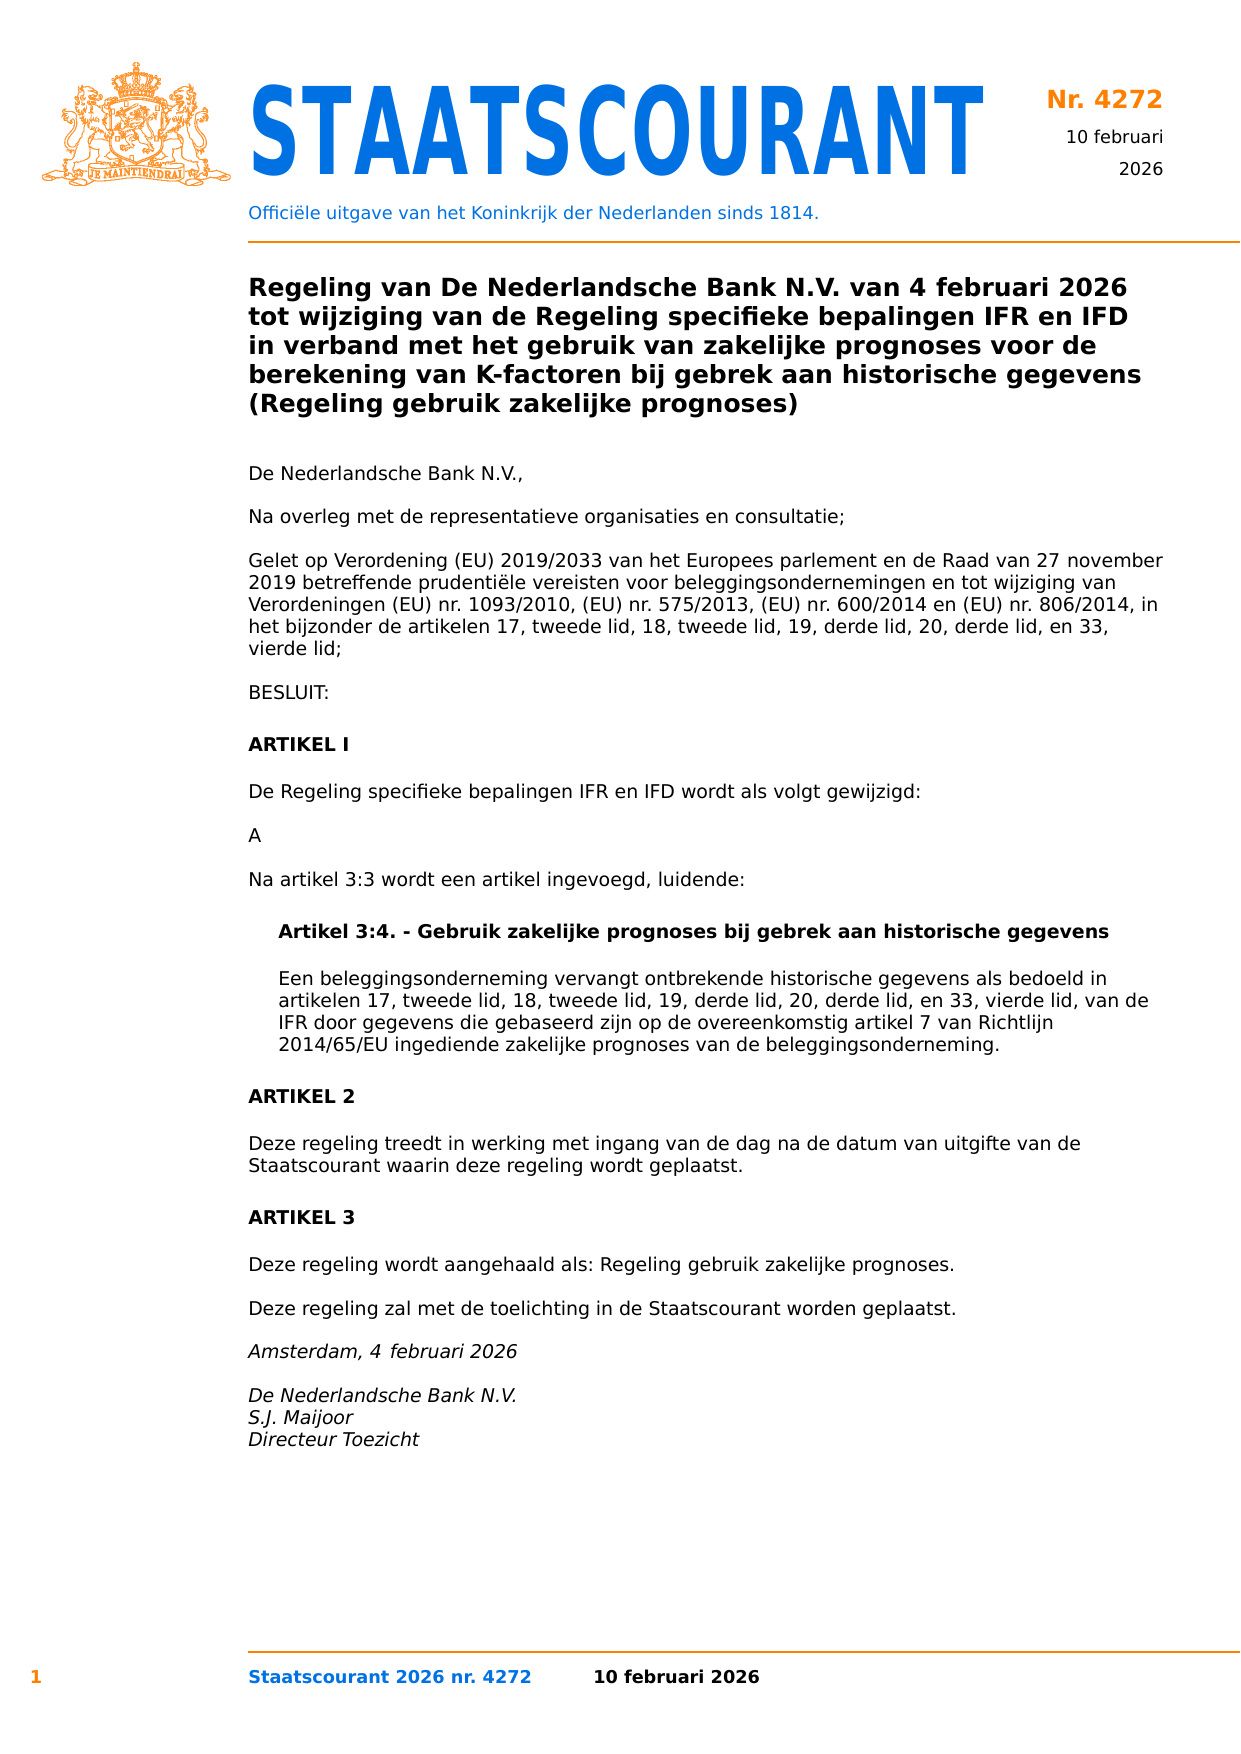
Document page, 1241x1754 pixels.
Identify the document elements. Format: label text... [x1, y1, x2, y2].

table_cell 2026 [998, 153, 1240, 203]
text De Nederlandsche Bank N.V. S.J. Maijoor Directeur Toezicht [248, 1385, 1163, 1451]
text De Nederlandsche Bank N.V., [248, 463, 1163, 484]
text Na artikel 3:3 wordt een artikel ingevoegd, luidende: [248, 869, 1163, 891]
text A [248, 825, 1163, 847]
table_header STAATSCOURANT [248, 62, 998, 203]
picture [41, 62, 231, 186]
table_cell 10 februari [998, 121, 1240, 153]
text Deze regeling zal met de toelichting in de Staatscourant worden geplaatst. [248, 1297, 1163, 1319]
text Na overleg met de representatieve organisaties en consultatie; [248, 506, 1163, 528]
text Deze regeling wordt aangehaald als: Regeling gebruik zakelijke prognoses. [248, 1253, 1163, 1276]
text BESLUIT: [248, 682, 1163, 704]
text Een beleggingsonderneming vervangt ontbrekende historische gegevens als bedoeld in artikelen 17, tweede lid, 18, tweede lid, 19, derde lid, 20, derde lid, en 33, vierde lid, van de IFR door gegevens die gebaseerd zijn op de overeenkomstig artikel 7 van Richtlijn 2014/65/EU ingediende zakelijke prognoses van de beleggingsonderneming. [278, 968, 1163, 1056]
subtitle Artikel 3:4. - Gebruik zakelijke prognoses bij gebrek aan historische gegevens [278, 921, 1163, 943]
table_cell Officiële uitgave van het Koninkrijk der Nederlanden sinds 1814. [248, 203, 1240, 241]
text Deze regeling treedt in werking met ingang van de dag na de datum van uitgifte van de Staatscourant waarin deze regeling wordt geplaatst. [248, 1133, 1163, 1177]
subtitle Regeling van De Nederlandsche Bank N.V. van 4 februari 2026 tot wijziging van de Regeling specifieke bepalingen IFR en IFD in verband met het gebruik van zakelijke prognoses voor de berekening van K-factoren bij gebrek aan historische gegevens (Regeling gebruik zakelijke prognoses) [248, 273, 1163, 419]
text De Regeling specifieke bepalingen IFR en IFD wordt als volgt gewijzigd: [248, 781, 1163, 803]
text Amsterdam, 4 februari 2026 [248, 1341, 1163, 1363]
table_header [25, 62, 248, 241]
subtitle ARTIKEL 2 [248, 1086, 1163, 1108]
subtitle ARTIKEL I [248, 734, 1163, 756]
subtitle ARTIKEL 3 [248, 1207, 1163, 1228]
table_header Nr. 4272 [998, 62, 1240, 121]
text Gelet op Verordening (EU) 2019/2033 van het Europees parlement en de Raad van 27 november 2019 betreffende prudentiële vereisten voor beleggingsondernemingen en tot wijziging van Verordeningen (EU) nr. 1093/2010, (EU) nr. 575/2013, (EU) nr. 600/2014 en (EU) nr. 806/2014, in het bijzonder de artikelen 17, tweede lid, 18, tweede lid, 19, derde lid, 20, derde lid, en 33, vierde lid; [248, 550, 1163, 660]
